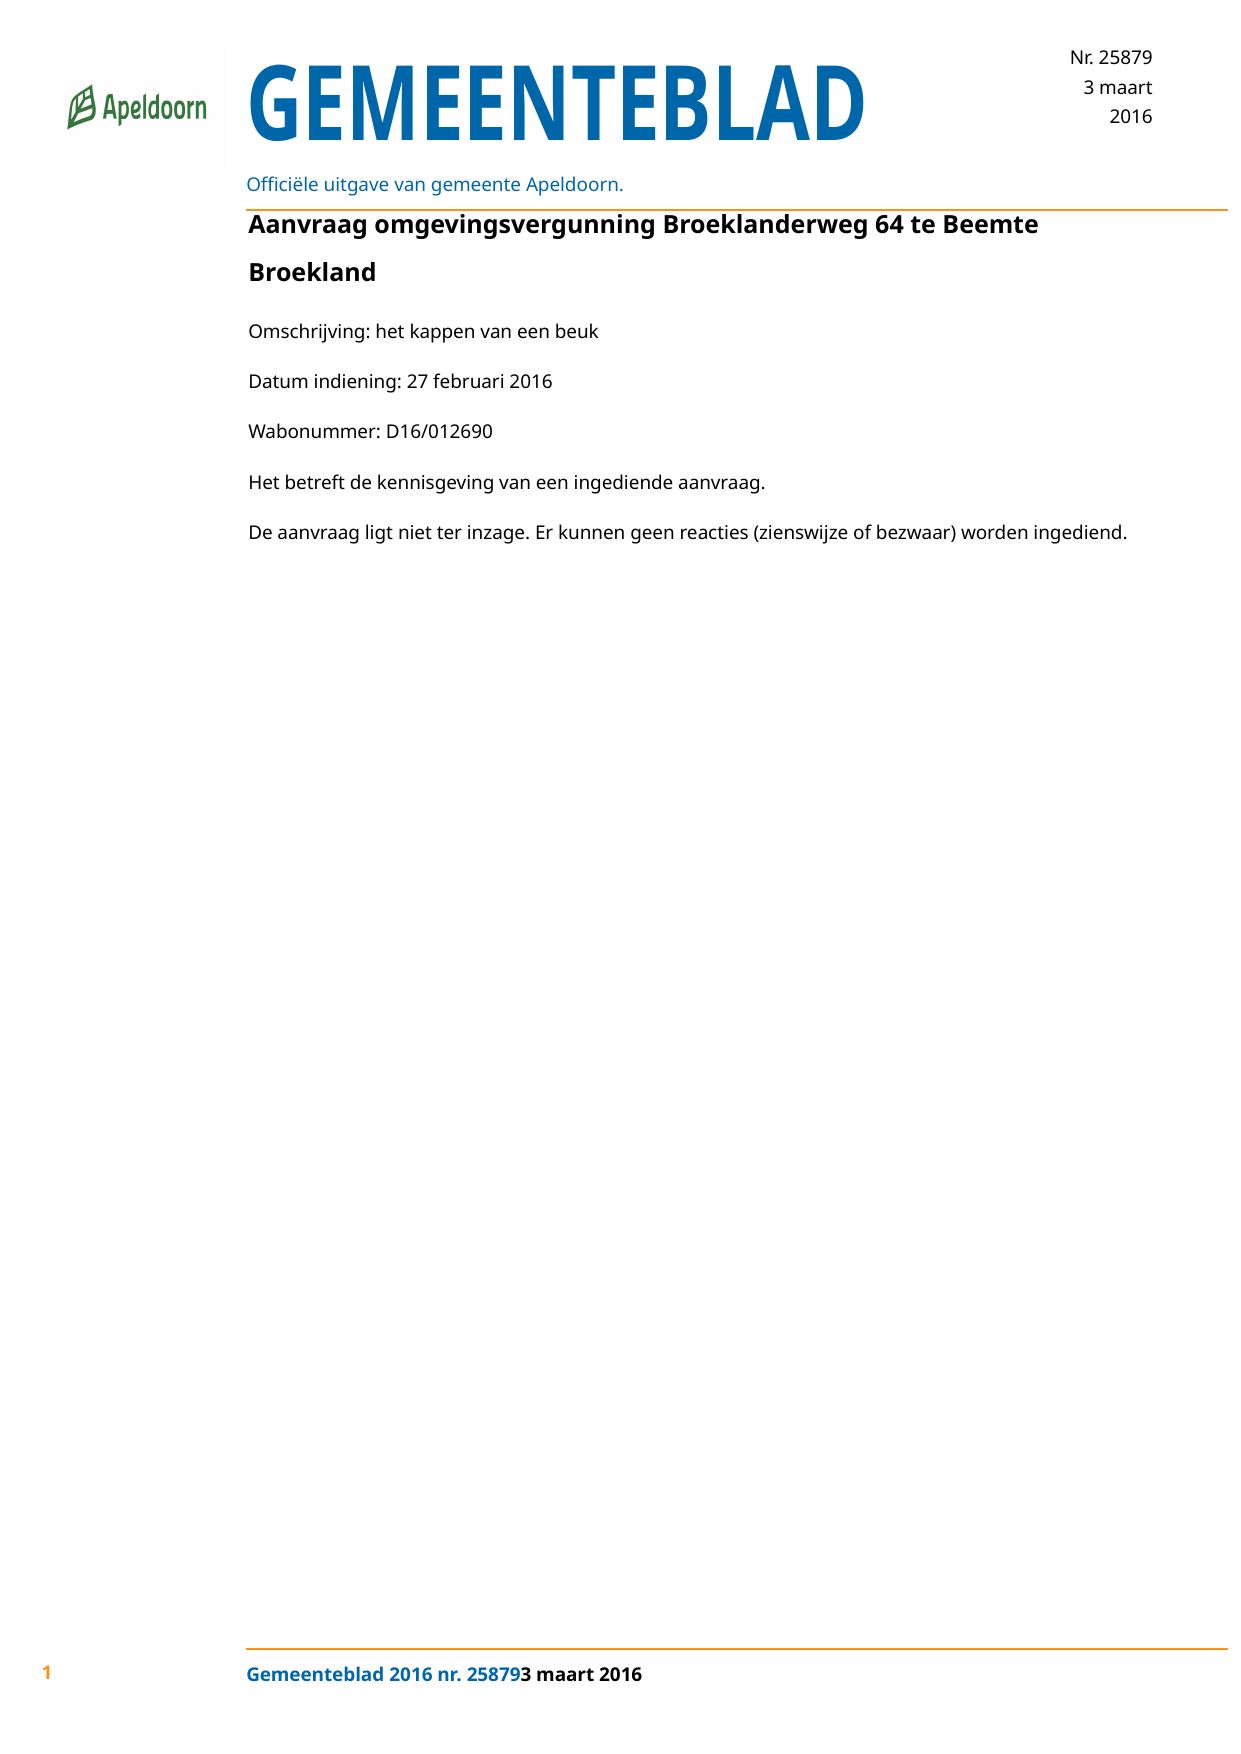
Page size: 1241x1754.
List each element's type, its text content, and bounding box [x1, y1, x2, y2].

picture [41, 47, 231, 172]
text Aanvraag omgevingsvergunning Broeklanderweg 64 te Beemte Broekland [248, 211, 1152, 288]
text Datum indiening: 27 februari 2016 [248, 368, 1152, 394]
text De aanvraag ligt niet ter inzage. Er kunnen geen reacties (zienswijze of bezwaar) worden ingediend. [248, 519, 1152, 545]
text Omschrijving: het kappen van een beuk [248, 318, 1152, 344]
text Wabonummer: D16/012690 [248, 419, 1152, 444]
text Het betreft de kennisgeving van een ingediende aanvraag. [248, 469, 1152, 495]
